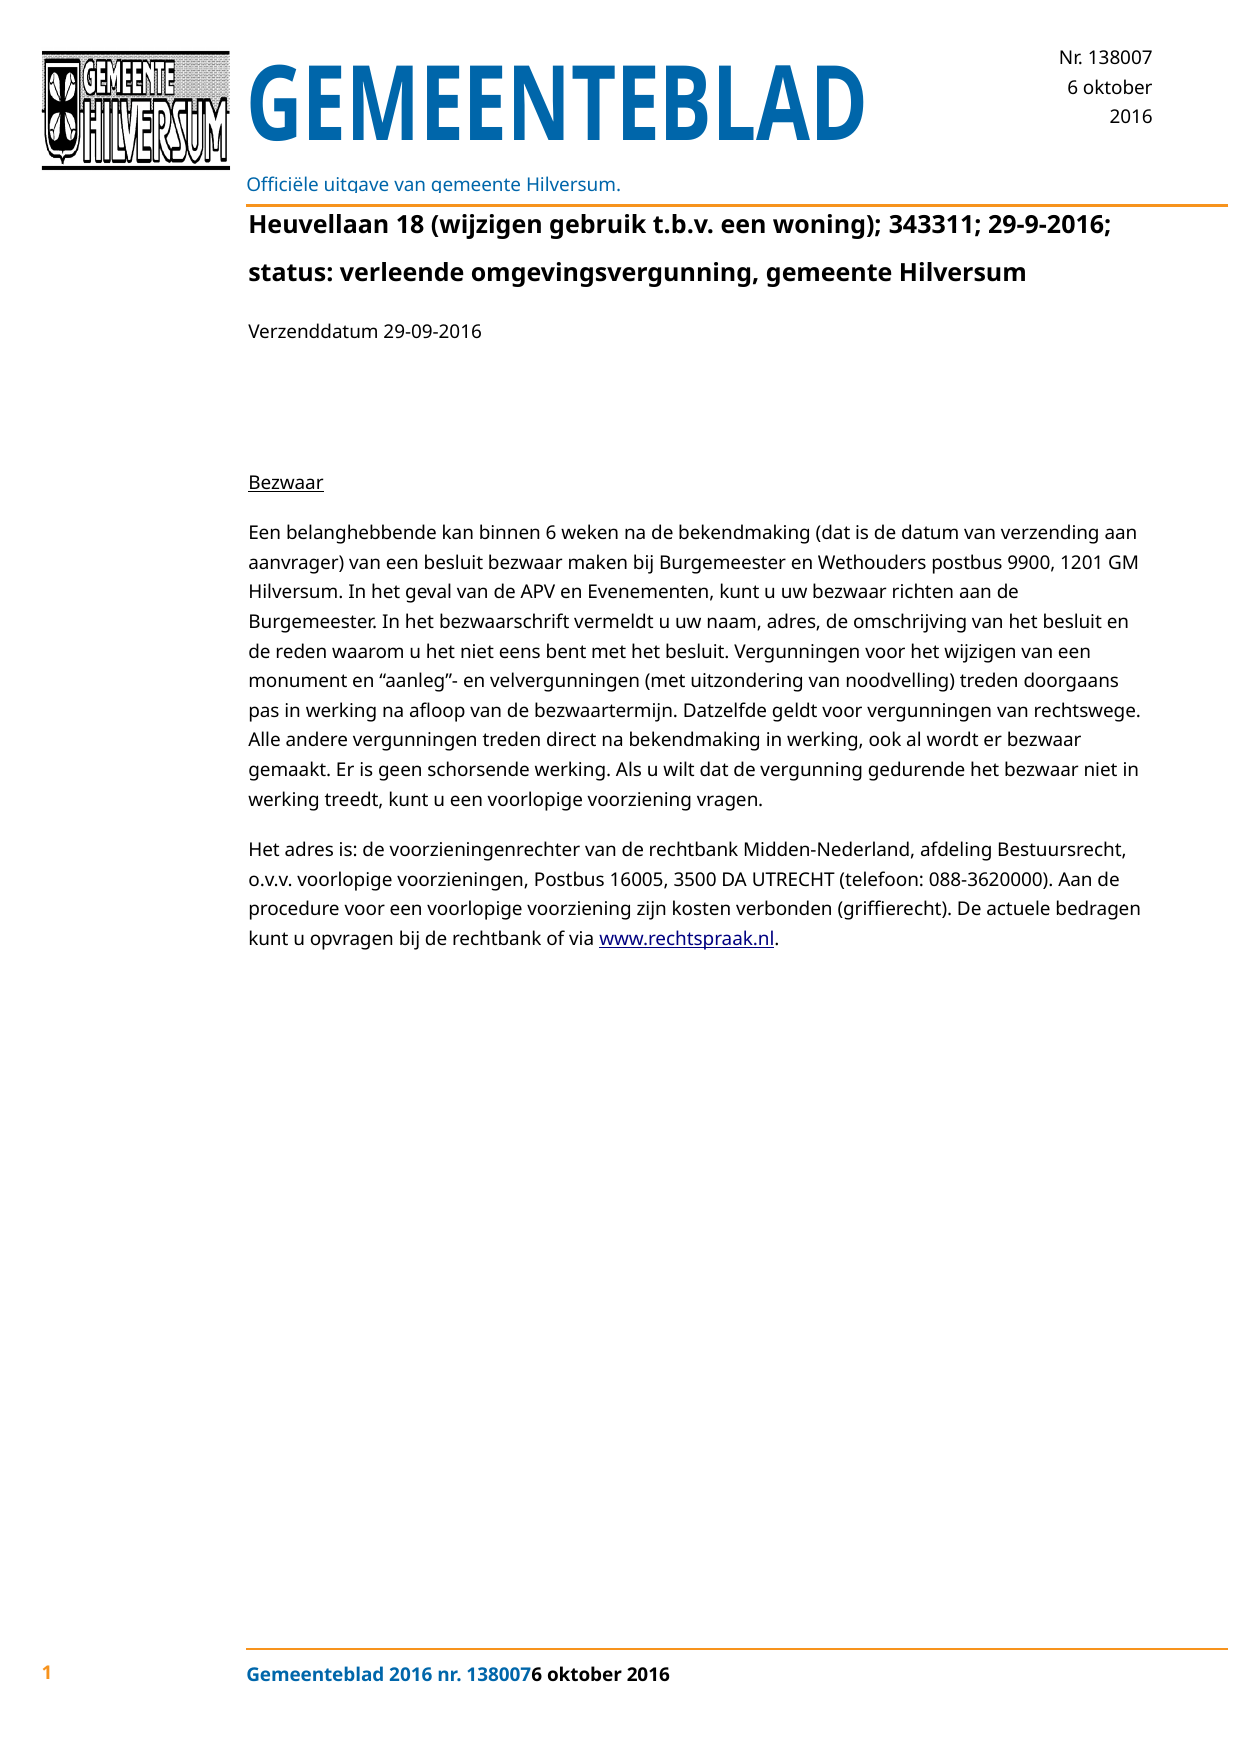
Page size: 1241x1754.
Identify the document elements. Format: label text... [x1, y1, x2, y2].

picture [41, 47, 231, 172]
text Het adres is: de voorzieningenrechter van de rechtbank Midden-Nederland, afdeling Bestuursrecht, o.v.v. voorlopige voorzieningen, Postbus 16005, 3500 DA UTRECHT (telefoon: 088-3620000). Aan de procedure voor een voorlopige voorziening zijn kosten verbonden (griffierecht). De actuele bedragen kunt u opvragen bij de rechtbank of via www.rechtspraak.nl. [248, 836, 1152, 951]
text Bezwaar [248, 469, 1152, 495]
text Een belanghebbende kan binnen 6 weken na de bekendmaking (dat is de datum van verzending aan aanvrager) van een besluit bezwaar maken bij Burgemeester en Wethouders postbus 9900, 1201 GM Hilversum. In het geval van de APV en Evenementen, kunt u uw bezwaar richten aan de Burgemeester. In het bezwaarschrift vermeldt u uw naam, adres, de omschrijving van het besluit en de reden waarom u het niet eens bent met het besluit. Vergunningen voor het wijzigen van een monument en “aanleg”- en velvergunningen (met uitzondering van noodvelling) treden doorgaans pas in werking na afloop van de bezwaartermijn. Datzelfde geldt voor vergunningen van rechtswege. Alle andere vergunningen treden direct na bekendmaking in werking, ook al wordt er bezwaar gemaakt. Er is geen schorsende werking. Als u wilt dat de vergunning gedurende het bezwaar niet in werking treedt, kunt u een voorlopige voorziening vragen. [248, 519, 1152, 812]
text Verzenddatum 29-09-2016 [248, 318, 1152, 344]
text Heuvellaan 18 (wijzigen gebruik t.b.v. een woning); 343311; 29-9-2016; status: verleende omgevingsvergunning, gemeente Hilversum [248, 207, 1152, 288]
